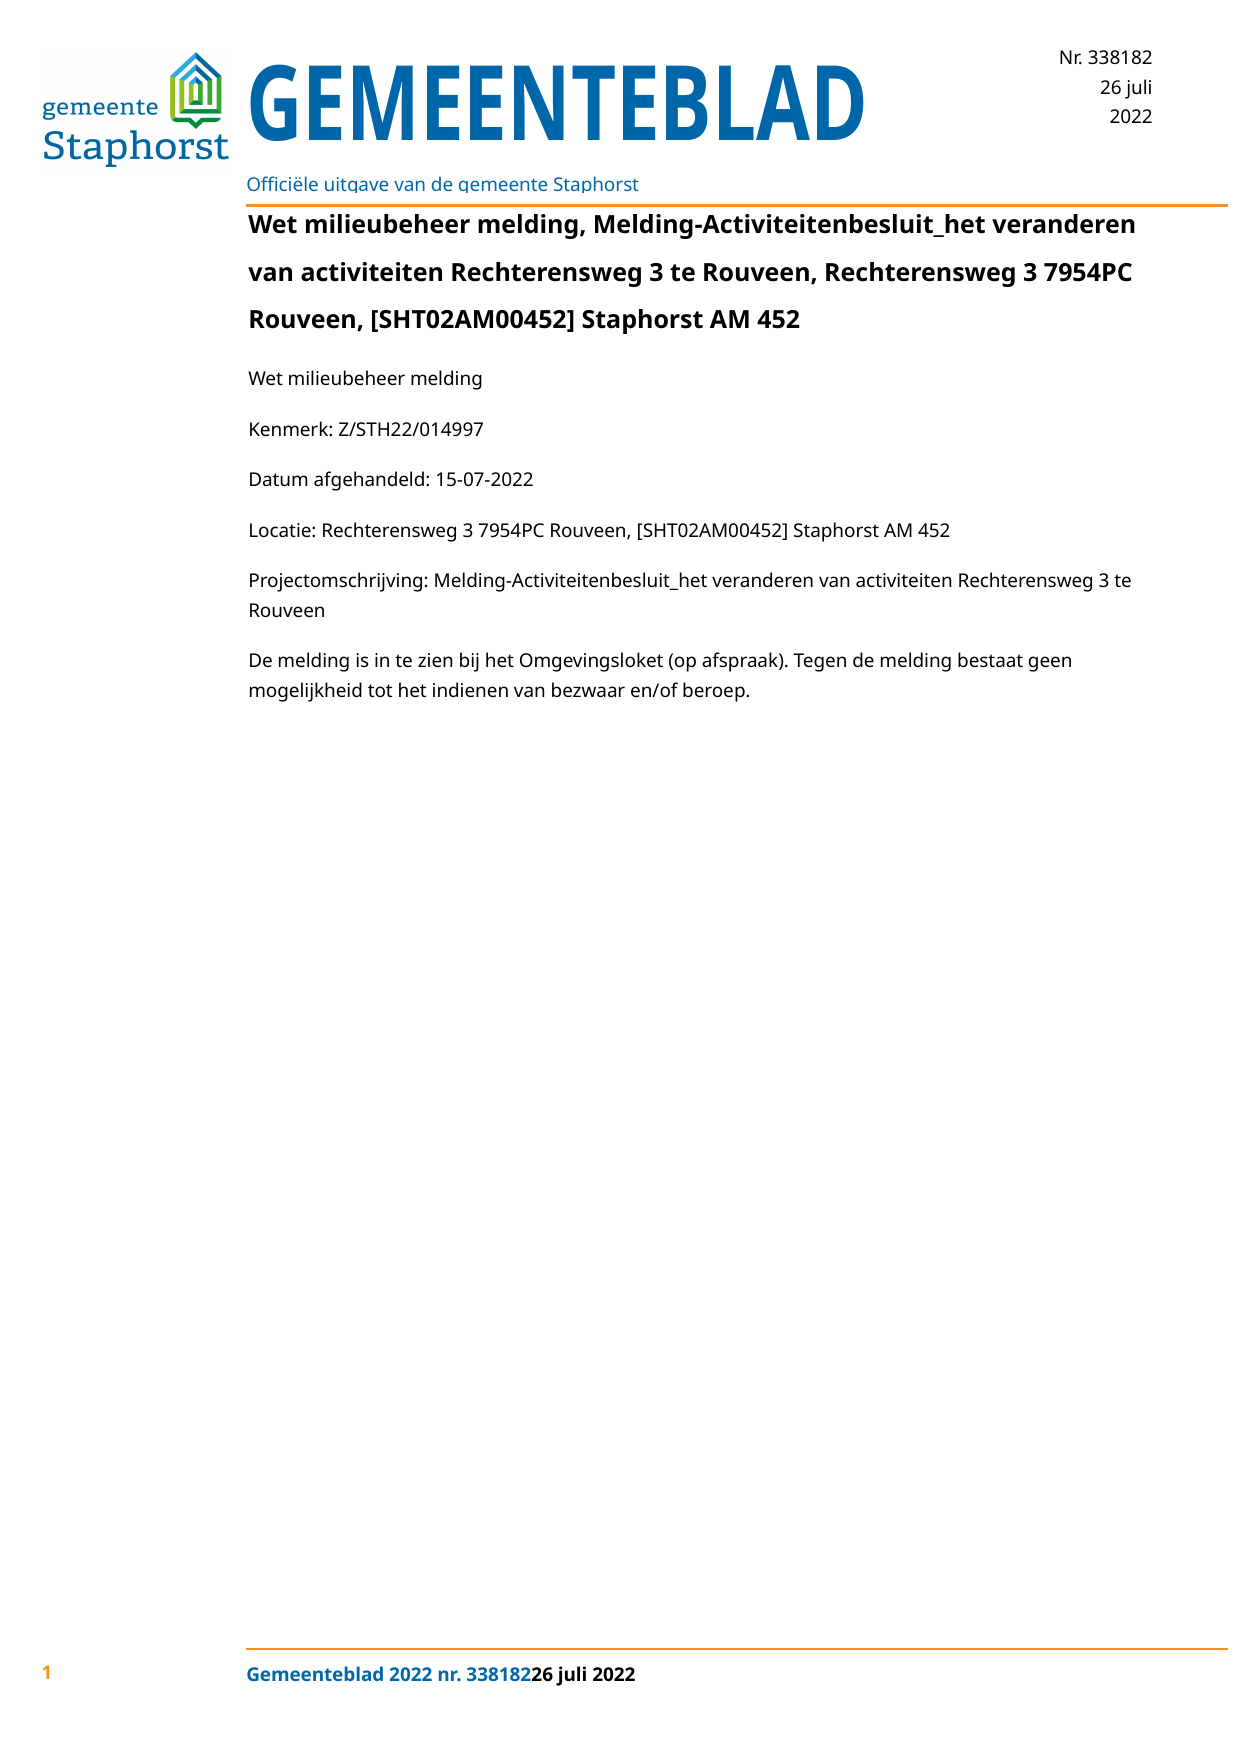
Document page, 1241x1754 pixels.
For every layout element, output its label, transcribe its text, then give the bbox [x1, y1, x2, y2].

text De melding is in te zien bij het Omgevingsloket (op afspraak). Tegen de melding bestaat geen mogelijkheid tot het indienen van bezwaar en/of beroep. [248, 647, 1152, 702]
text Kenmerk: Z/STH22/014997 [248, 416, 1152, 442]
text Wet milieubeheer melding, Melding-Activiteitenbesluit_het veranderen van activiteiten Rechterensweg 3 te Rouveen, Rechterensweg 3 7954PC Rouveen, [SHT02AM00452] Staphorst AM 452 [248, 207, 1152, 336]
text Wet milieubeheer melding [248, 366, 1152, 391]
text Locatie: Rechterensweg 3 7954PC Rouveen, [SHT02AM00452] Staphorst AM 452 [248, 517, 1152, 542]
text Projectomschrijving: Melding-Activiteitenbesluit_het veranderen van activiteiten Rechterensweg 3 te Rouveen [248, 567, 1152, 622]
text Datum afgehandeld: 15-07-2022 [248, 466, 1152, 492]
picture [41, 47, 231, 172]
